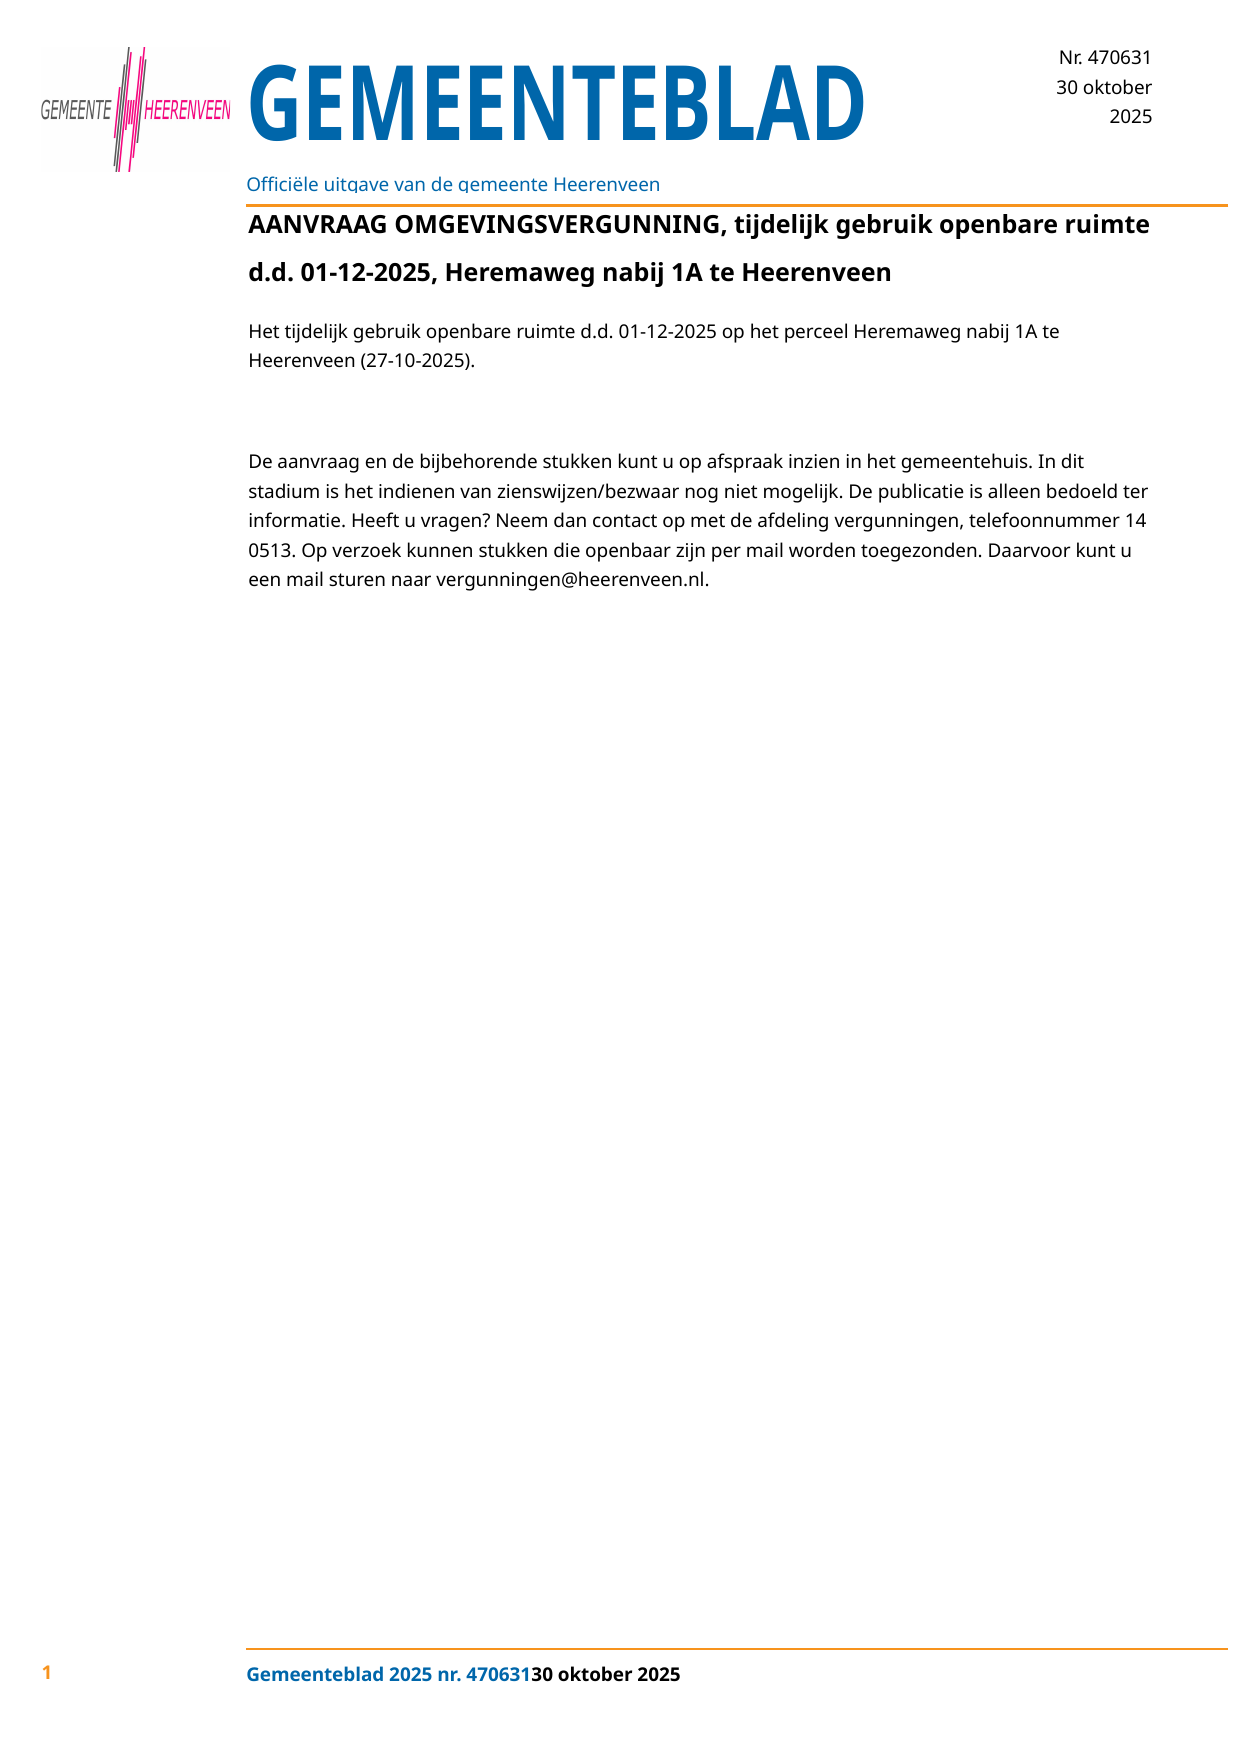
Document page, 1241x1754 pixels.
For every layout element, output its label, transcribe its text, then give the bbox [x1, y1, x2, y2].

picture [41, 47, 231, 172]
text De aanvraag en de bijbehorende stukken kunt u op afspraak inzien in het gemeentehuis. In dit stadium is het indienen van zienswijzen/bezwaar nog niet mogelijk. De publicatie is alleen bedoeld ter informatie. Heeft u vragen? Neem dan contact op met de afdeling vergunningen, telefoonnummer 14 0513. Op verzoek kunnen stukken die openbaar zijn per mail worden toegezonden. Daarvoor kunt u een mail sturen naar vergunningen@heerenveen.nl. [248, 448, 1152, 592]
text AANVRAAG OMGEVINGSVERGUNNING, tijdelijk gebruik openbare ruimte d.d. 01-12-2025, Heremaweg nabij 1A te Heerenveen [248, 207, 1152, 288]
text Het tijdelijk gebruik openbare ruimte d.d. 01-12-2025 op het perceel Heremaweg nabij 1A te Heerenveen (27-10-2025). [248, 318, 1152, 373]
